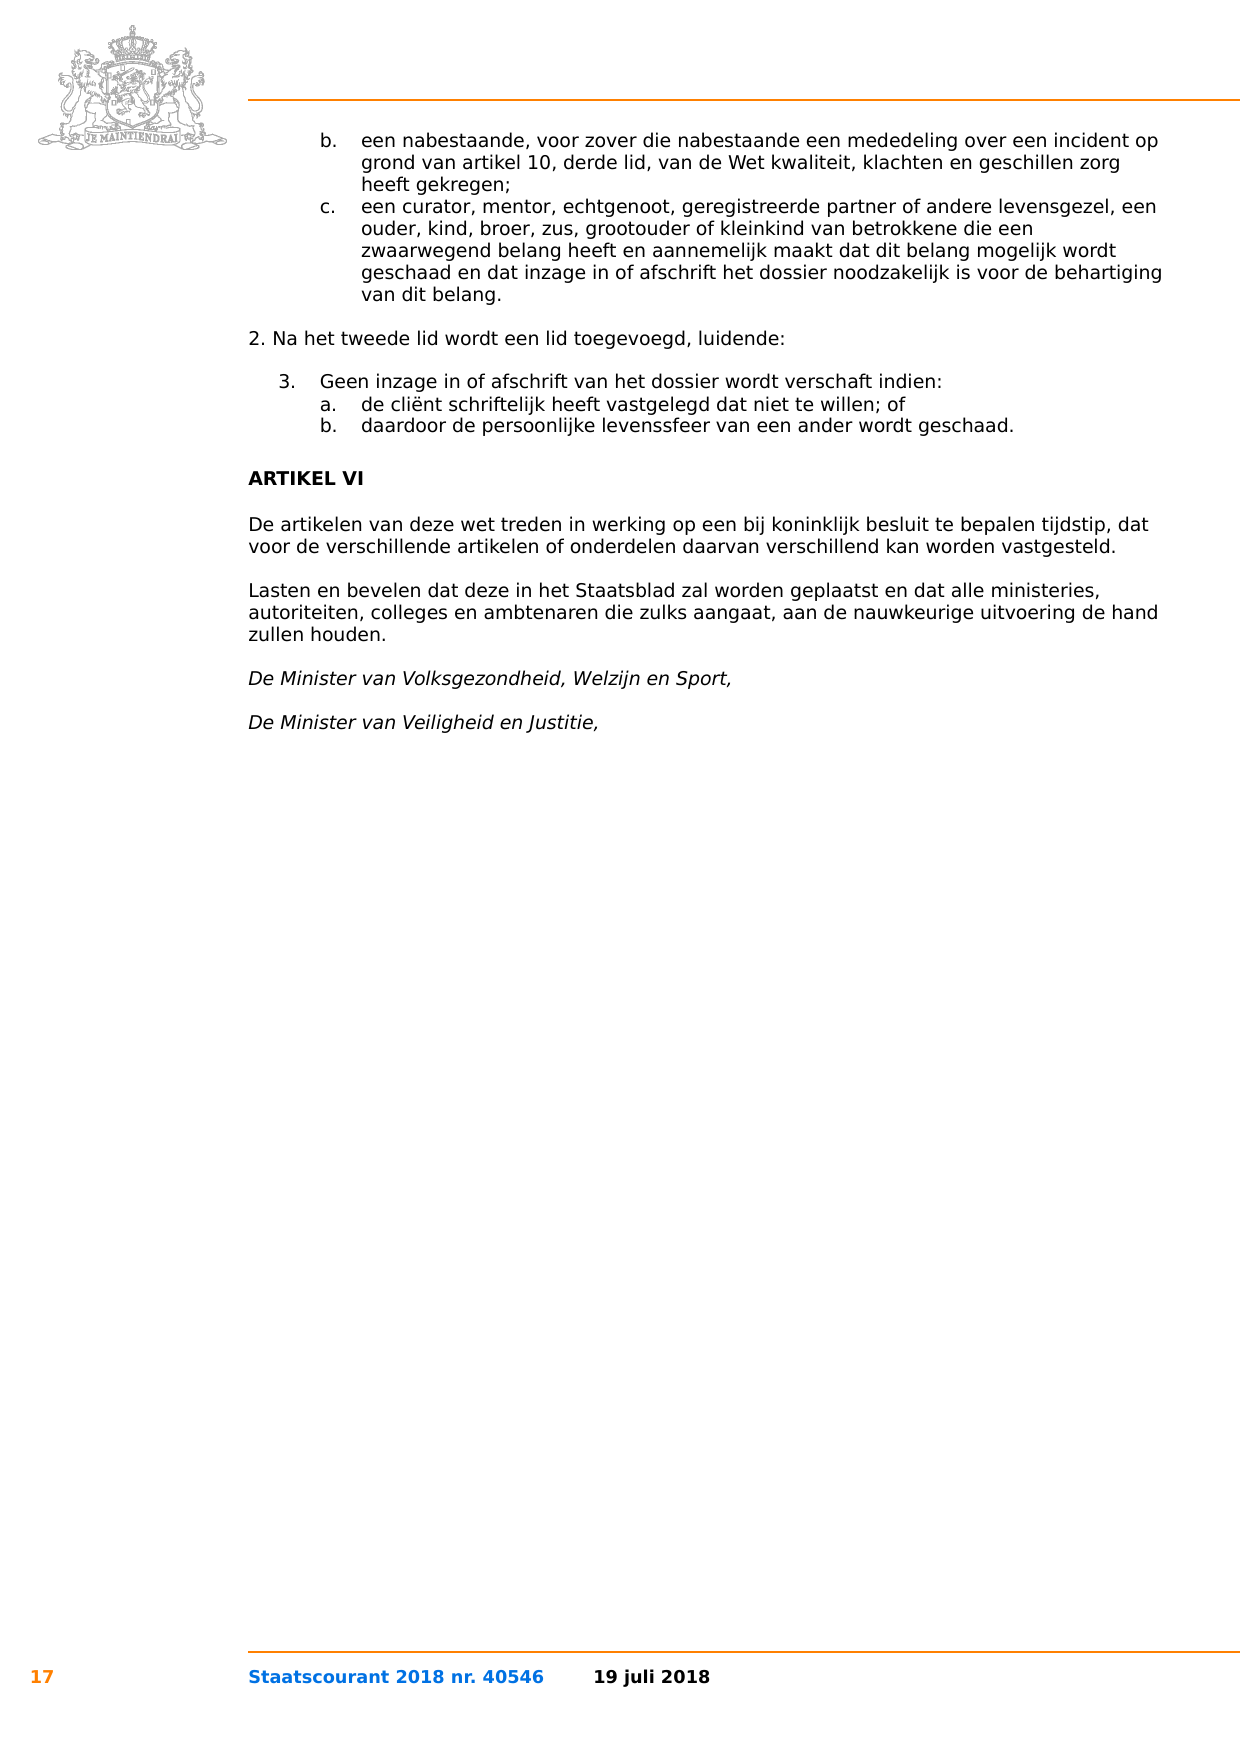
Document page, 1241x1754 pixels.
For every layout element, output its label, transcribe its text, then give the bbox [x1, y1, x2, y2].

text Lasten en bevelen dat deze in het Staatsblad zal worden geplaatst en dat alle ministeries, autoriteiten, colleges en ambtenaren die zulks aangaat, aan de nauwkeurige uitvoering de hand zullen houden. [248, 580, 1163, 646]
text 2. Na het tweede lid wordt een lid toegevoegd, luidende: [248, 328, 1163, 349]
subtitle ARTIKEL VI [248, 467, 1163, 489]
text b. een nabestaande, voor zover die nabestaande een mededeling over een incident op grond van artikel 10, derde lid, van de Wet kwaliteit, klachten en geschillen zorg heeft gekregen; [319, 130, 1163, 196]
text De Minister van Volksgezondheid, Welzijn en Sport, [248, 668, 1163, 690]
text 3. Geen inzage in of afschrift van het dossier wordt verschaft indien: [278, 371, 1163, 393]
picture [38, 25, 227, 150]
text b. daardoor de persoonlijke levenssfeer van een ander wordt geschaad. [319, 415, 1163, 437]
text De Minister van Veiligheid en Justitie, [248, 712, 1163, 734]
text De artikelen van deze wet treden in werking op een bij koninklijk besluit te bepalen tijdstip, dat voor de verschillende artikelen of onderdelen daarvan verschillend kan worden vastgesteld. [248, 514, 1163, 558]
text c. een curator, mentor, echtgenoot, geregistreerde partner of andere levensgezel, een ouder, kind, broer, zus, grootouder of kleinkind van betrokkene die een zwaarwegend belang heeft en aannemelijk maakt dat dit belang mogelijk wordt geschaad en dat inzage in of afschrift het dossier noodzakelijk is voor de behartiging van dit belang. [319, 196, 1163, 306]
text a. de cliënt schriftelijk heeft vastgelegd dat niet te willen; of [319, 393, 1163, 415]
